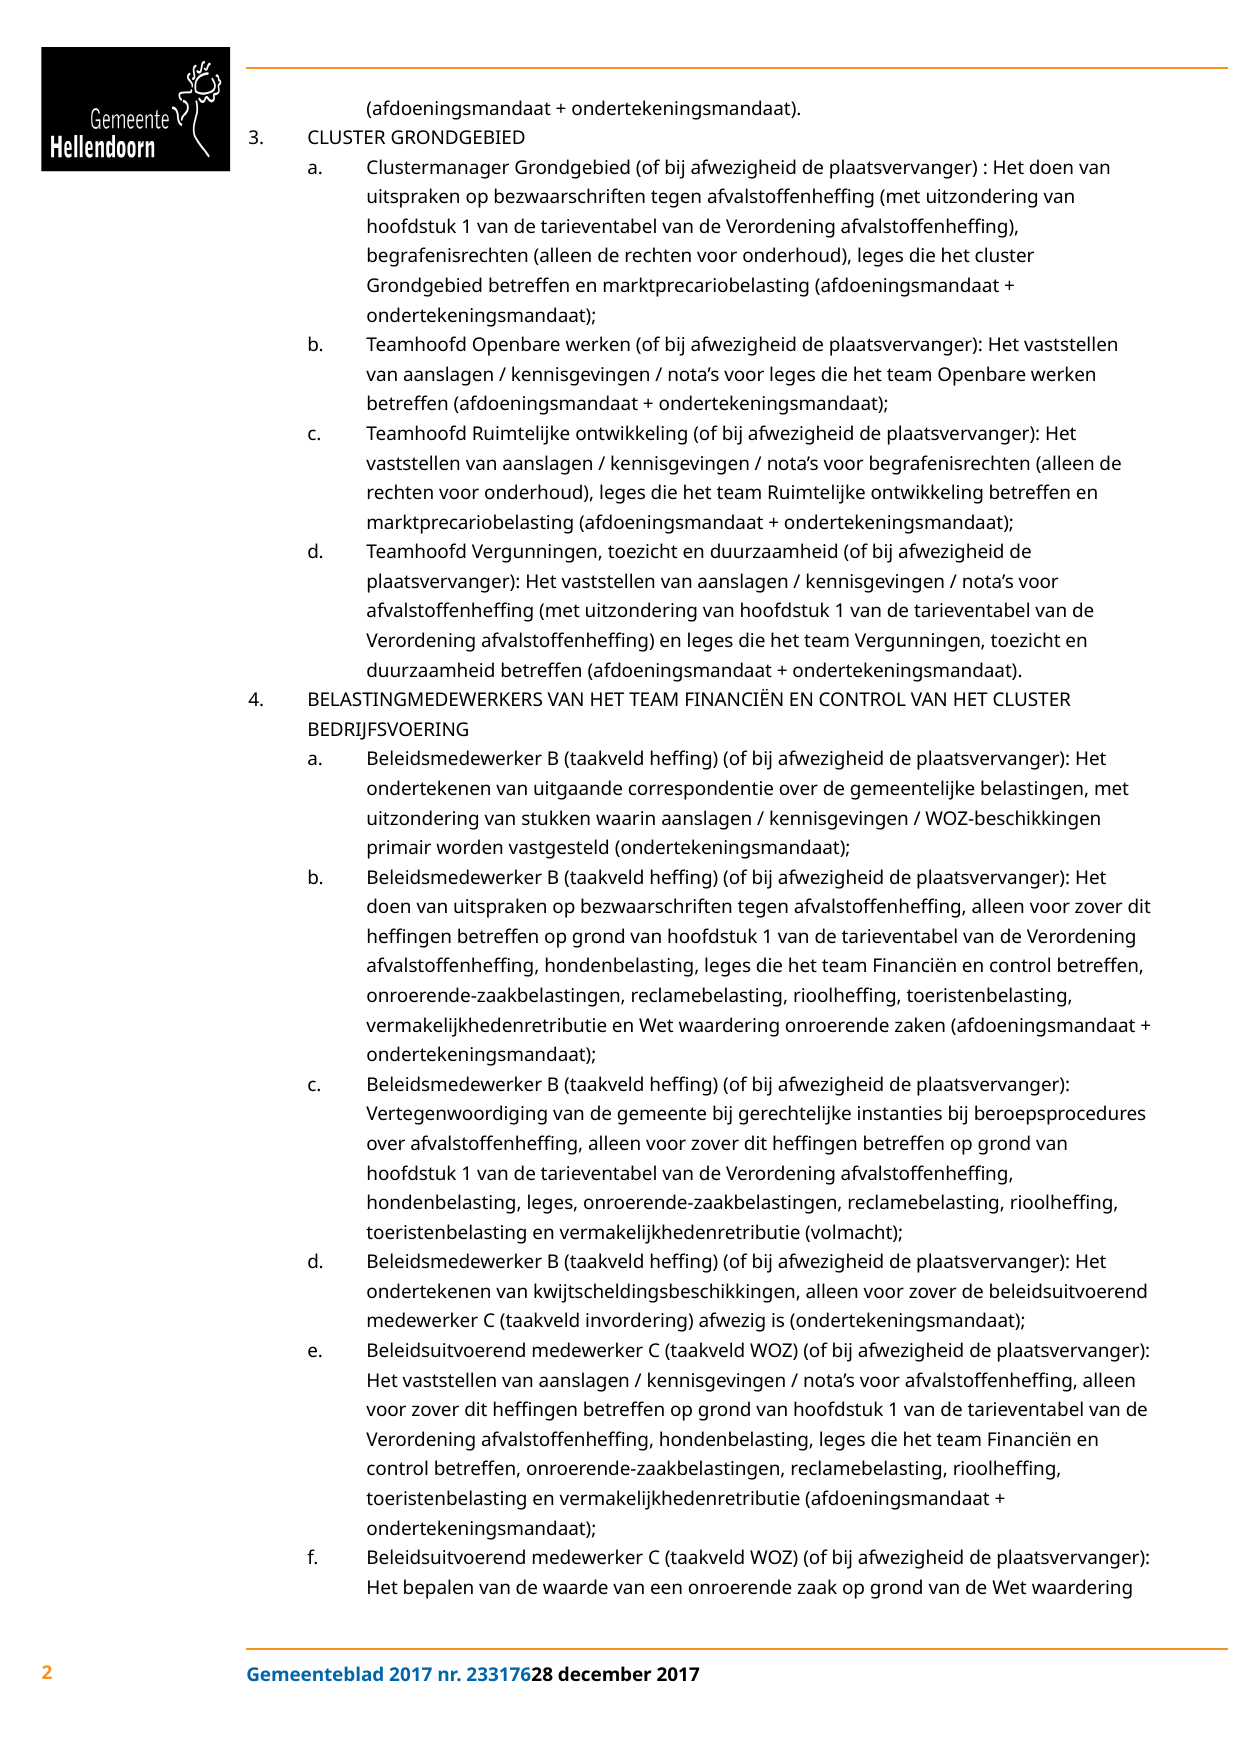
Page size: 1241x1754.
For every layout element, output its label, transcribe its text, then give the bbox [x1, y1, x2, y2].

list Teamhoofd Ruimtelijke ontwikkeling (of bij afwezigheid de plaatsvervanger): Het vaststellen van aanslagen / kennisgevingen / nota’s voor begrafenisrechten (alleen de rechten voor onderhoud), leges die het team Ruimtelijke ontwikkeling betreffen en marktprecariobelasting (afdoeningsmandaat + ondertekeningsmandaat); [307, 420, 1152, 535]
list CLUSTER GRONDGEBIED [248, 124, 1152, 150]
list Beleidsmedewerker B (taakveld heffing) (of bij afwezigheid de plaatsvervanger): Vertegenwoordiging van de gemeente bij gerechtelijke instanties bij beroepsprocedures over afvalstoffenheffing, alleen voor zover dit heffingen betreffen op grond van hoofdstuk 1 van de tarieventabel van de Verordening afvalstoffenheffing, hondenbelasting, leges, onroerende-zaakbelastingen, reclamebelasting, rioolheffing, toeristenbelasting en vermakelijkhedenretributie (volmacht); [307, 1071, 1152, 1245]
list Teamhoofd Openbare werken (of bij afwezigheid de plaatsvervanger): Het vaststellen van aanslagen / kennisgevingen / nota’s voor leges die het team Openbare werken betreffen (afdoeningsmandaat + ondertekeningsmandaat); [307, 331, 1152, 416]
list Teamhoofd Vergunningen, toezicht en duurzaamheid (of bij afwezigheid de plaatsvervanger): Het vaststellen van aanslagen / kennisgevingen / nota’s voor afvalstoffenheffing (met uitzondering van hoofdstuk 1 van de tarieventabel van de Verordening afvalstoffenheffing) en leges die het team Vergunningen, toezicht en duurzaamheid betreffen (afdoeningsmandaat + ondertekeningsmandaat). [307, 538, 1152, 683]
list Beleidsmedewerker B (taakveld heffing) (of bij afwezigheid de plaatsvervanger): Het ondertekenen van uitgaande correspondentie over de gemeentelijke belastingen, met uitzondering van stukken waarin aanslagen / kennisgevingen / WOZ-beschikkingen primair worden vastgesteld (ondertekeningsmandaat); [307, 746, 1152, 860]
list (afdoeningsmandaat + ondertekeningsmandaat). [307, 95, 1152, 121]
list Beleidsmedewerker B (taakveld heffing) (of bij afwezigheid de plaatsvervanger): Het doen van uitspraken op bezwaarschriften tegen afvalstoffenheffing, alleen voor zover dit heffingen betreffen op grond van hoofdstuk 1 van de tarieventabel van de Verordening afvalstoffenheffing, hondenbelasting, leges die het team Financiën en control betreffen, onroerende-zaakbelastingen, reclamebelasting, rioolheffing, toeristenbelasting, vermakelijkhedenretributie en Wet waardering onroerende zaken (afdoeningsmandaat + ondertekeningsmandaat); [307, 864, 1152, 1067]
list BELASTINGMEDEWERKERS VAN HET TEAM FINANCIËN EN CONTROL VAN HET CLUSTER BEDRIJFSVOERING [248, 686, 1152, 742]
list Clustermanager Grondgebied (of bij afwezigheid de plaatsvervanger) : Het doen van uitspraken op bezwaarschriften tegen afvalstoffenheffing (met uitzondering van hoofdstuk 1 van de tarieventabel van de Verordening afvalstoffenheffing), begrafenisrechten (alleen de rechten voor onderhoud), leges die het cluster Grondgebied betreffen en marktprecariobelasting (afdoeningsmandaat + ondertekeningsmandaat); [307, 154, 1152, 328]
picture [41, 47, 231, 172]
list Beleidsuitvoerend medewerker C (taakveld WOZ) (of bij afwezigheid de plaatsvervanger): Het vaststellen van aanslagen / kennisgevingen / nota’s voor afvalstoffenheffing, alleen voor zover dit heffingen betreffen op grond van hoofdstuk 1 van de tarieventabel van de Verordening afvalstoffenheffing, hondenbelasting, leges die het team Financiën en control betreffen, onroerende-zaakbelastingen, reclamebelasting, rioolheffing, toeristenbelasting en vermakelijkhedenretributie (afdoeningsmandaat + ondertekeningsmandaat); [307, 1337, 1152, 1541]
list Beleidsuitvoerend medewerker C (taakveld WOZ) (of bij afwezigheid de plaatsvervanger): Het bepalen van de waarde van een onroerende zaak op grond van de Wet waardering [307, 1544, 1152, 1600]
list Beleidsmedewerker B (taakveld heffing) (of bij afwezigheid de plaatsvervanger): Het ondertekenen van kwijtscheldingsbeschikkingen, alleen voor zover de beleidsuitvoerend medewerker C (taakveld invordering) afwezig is (ondertekeningsmandaat); [307, 1248, 1152, 1333]
